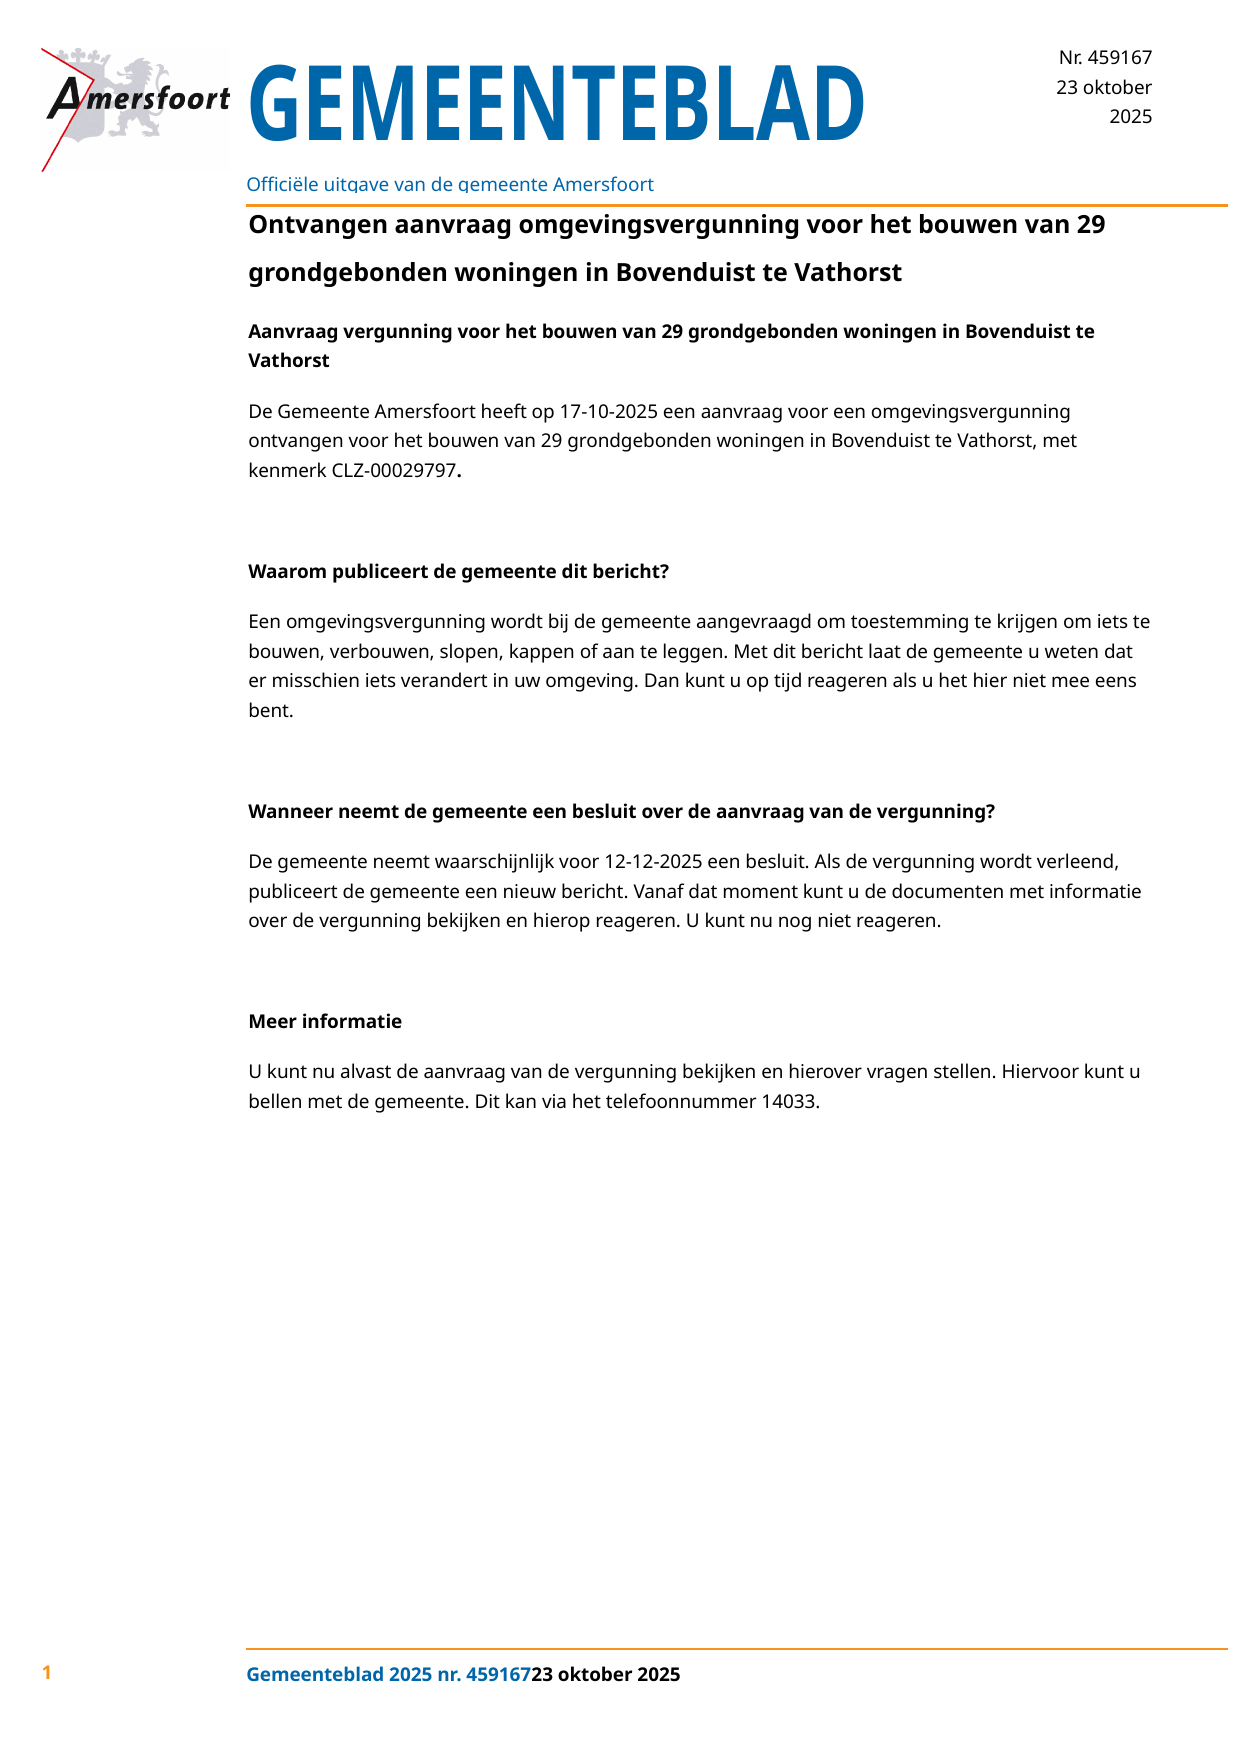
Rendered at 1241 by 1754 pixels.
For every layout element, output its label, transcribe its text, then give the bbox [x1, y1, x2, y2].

text Meer informatie [248, 1008, 1152, 1034]
text Wanneer neemt de gemeente een besluit over de aanvraag van de vergunning? [248, 798, 1152, 824]
text Ontvangen aanvraag omgevingsvergunning voor het bouwen van 29 grondgebonden woningen in Bovenduist te Vathorst [248, 207, 1152, 288]
text Waarom publiceert de gemeente dit bericht? [248, 558, 1152, 584]
text Aanvraag vergunning voor het bouwen van 29 grondgebonden woningen in Bovenduist te Vathorst [248, 318, 1152, 373]
picture [41, 47, 231, 172]
text De gemeente neemt waarschijnlijk voor 12-12-2025 een besluit. Als de vergunning wordt verleend, publiceert de gemeente een nieuw bericht. Vanaf dat moment kunt u de documenten met informatie over de vergunning bekijken en hierop reageren. U kunt nu nog niet reageren. [248, 848, 1152, 933]
text Een omgevingsvergunning wordt bij de gemeente aangevraagd om toestemming te krijgen om iets te bouwen, verbouwen, slopen, kappen of aan te leggen. Met dit bericht laat de gemeente u weten dat er misschien iets verandert in uw omgeving. Dan kunt u op tijd reageren als u het hier niet mee eens bent. [248, 608, 1152, 723]
text De Gemeente Amersfoort heeft op 17-10-2025 een aanvraag voor een omgevingsvergunning ontvangen voor het bouwen van 29 grondgebonden woningen in Bovenduist te Vathorst, met kenmerk CLZ-00029797. [248, 398, 1152, 483]
text U kunt nu alvast de aanvraag van de vergunning bekijken en hierover vragen stellen. Hiervoor kunt u bellen met de gemeente. Dit kan via het telefoonnummer 14033. [248, 1059, 1152, 1114]
